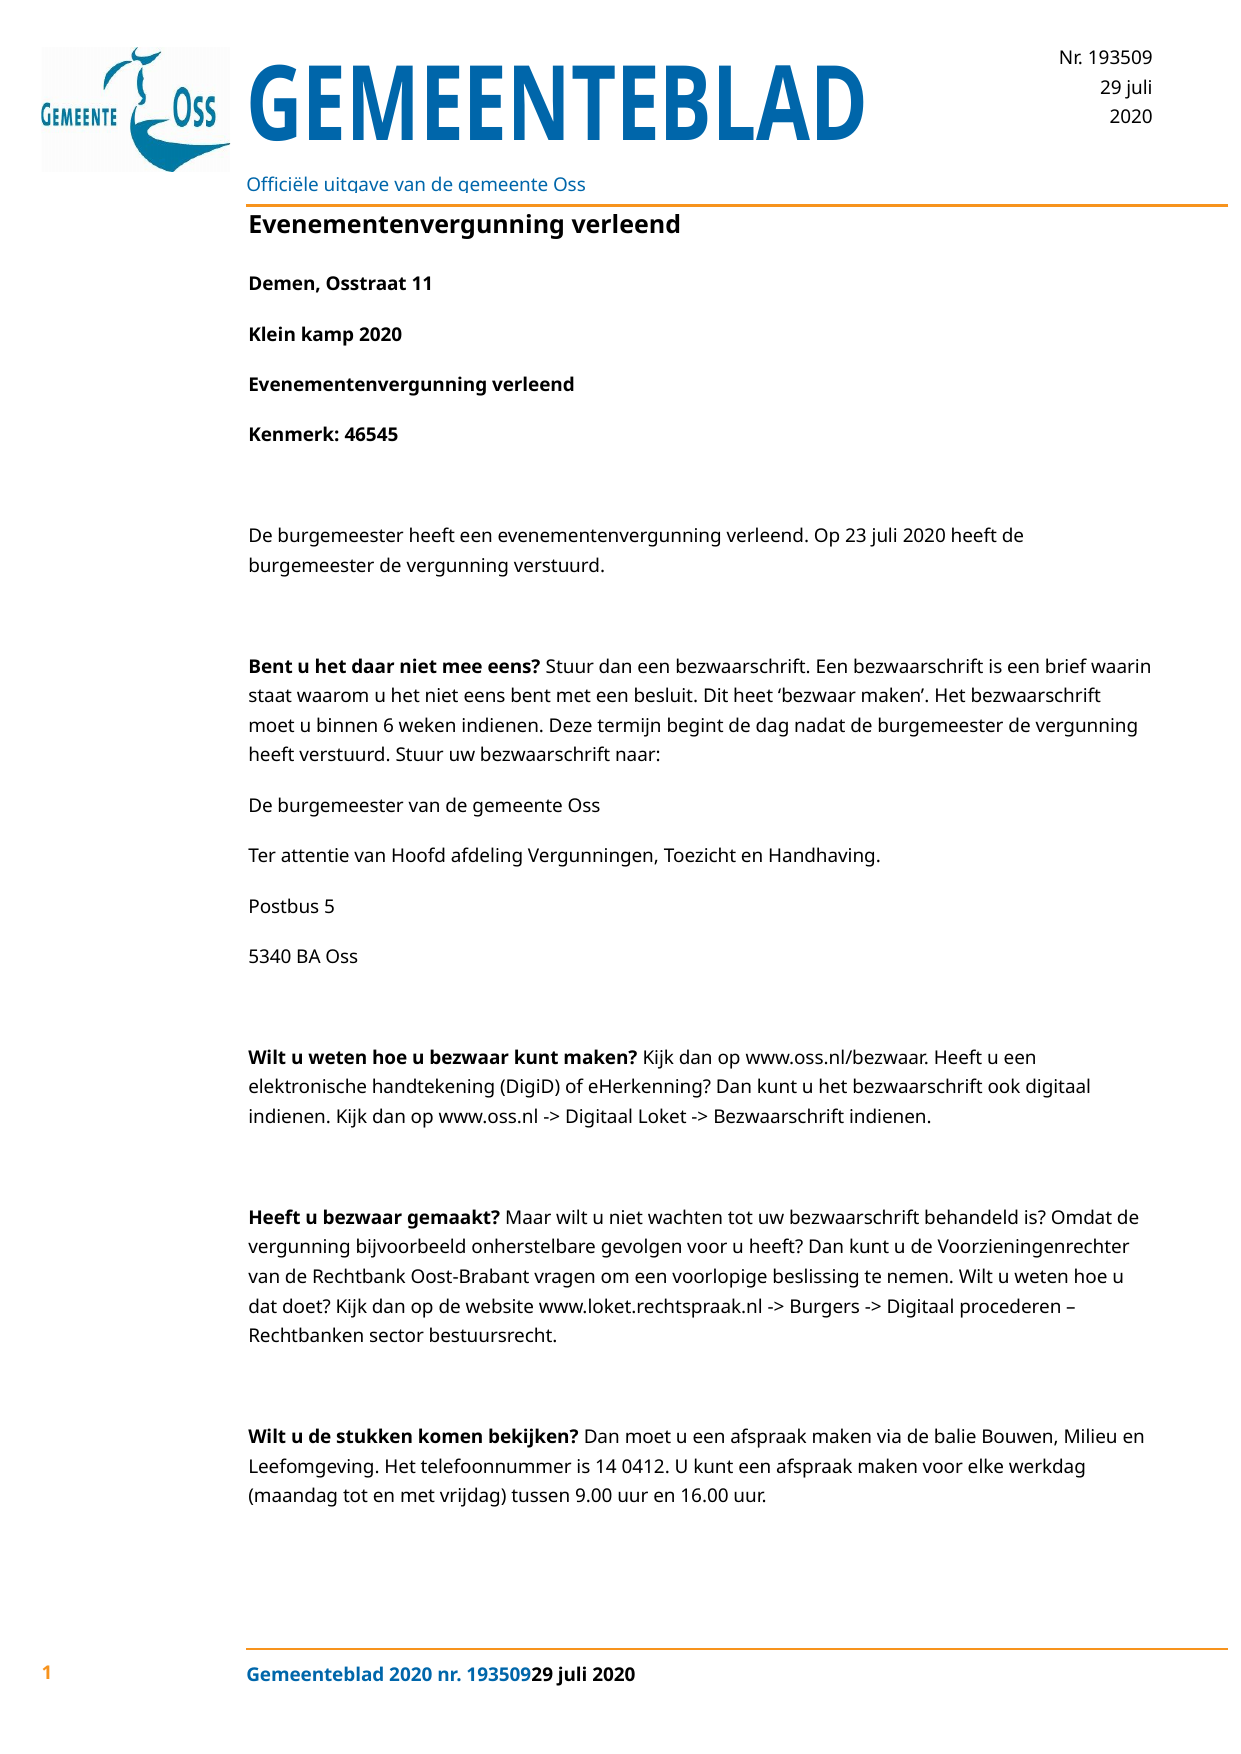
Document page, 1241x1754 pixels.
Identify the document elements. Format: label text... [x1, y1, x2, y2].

text Klein kamp 2020 [248, 321, 1152, 346]
text Demen, Osstraat 11 [248, 270, 1152, 296]
picture [41, 47, 231, 172]
text Heeft u bezwaar gemaakt? Maar wilt u niet wachten tot uw bezwaarschrift behandeld is? Omdat de vergunning bijvoorbeeld onherstelbare gevolgen voor u heeft? Dan kunt u de Voorzieningenrechter van de Rechtbank Oost-Brabant vragen om een voorlopige beslissing te nemen. Wilt u weten hoe u dat doet? Kijk dan op de website www.loket.rechtspraak.nl -> Burgers -> Digitaal procederen – Rechtbanken sector bestuursrecht. [248, 1204, 1152, 1348]
text Ter attentie van Hoofd afdeling Vergunningen, Toezicht en Handhaving. [248, 842, 1152, 868]
text Kenmerk: 46545 [248, 422, 1152, 447]
text Wilt u de stukken komen bekijken? Dan moet u een afspraak maken via de balie Bouwen, Milieu en Leefomgeving. Het telefoonnummer is 14 0412. U kunt een afspraak maken voor elke werkdag (maandag tot en met vrijdag) tussen 9.00 uur en 16.00 uur. [248, 1423, 1152, 1508]
text Postbus 5 [248, 893, 1152, 918]
text 5340 BA Oss [248, 943, 1152, 969]
text Evenementenvergunning verleend [248, 207, 1152, 241]
text De burgemeester heeft een evenementenvergunning verleend. Op 23 juli 2020 heeft de burgemeester de vergunning verstuurd. [248, 522, 1152, 578]
text Evenementenvergunning verleend [248, 371, 1152, 397]
text De burgemeester van de gemeente Oss [248, 792, 1152, 818]
text Bent u het daar niet mee eens? Stuur dan een bezwaarschrift. Een bezwaarschrift is een brief waarin staat waarom u het niet eens bent met een besluit. Dit heet ‘bezwaar maken’. Het bezwaarschrift moet u binnen 6 weken indienen. Deze termijn begint de dag nadat de burgemeester de vergunning heeft verstuurd. Stuur uw bezwaarschrift naar: [248, 653, 1152, 767]
text Wilt u weten hoe u bezwaar kunt maken? Kijk dan op www.oss.nl/bezwaar. Heeft u een elektronische handtekening (DigiD) of eHerkenning? Dan kunt u het bezwaarschrift ook digitaal indienen. Kijk dan op www.oss.nl -> Digitaal Loket -> Bezwaarschrift indienen. [248, 1044, 1152, 1129]
